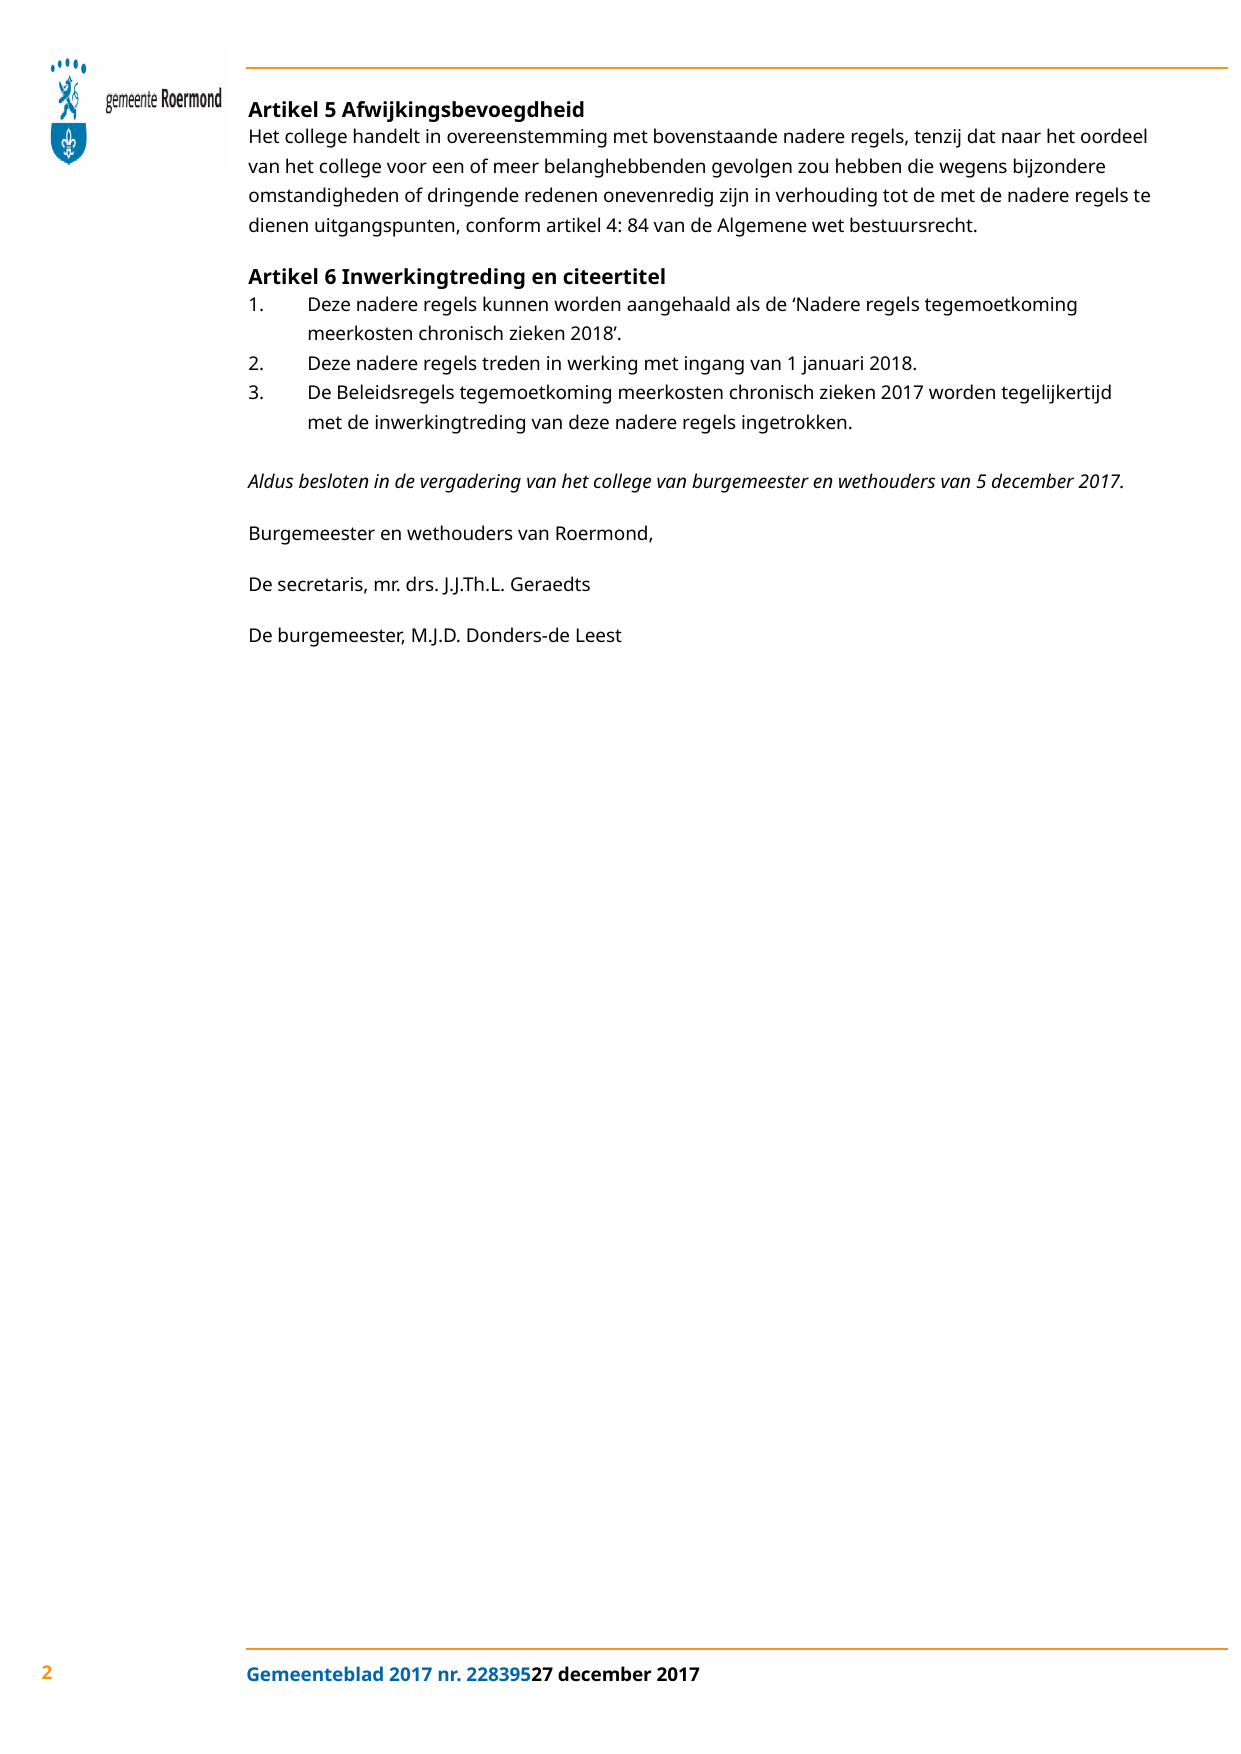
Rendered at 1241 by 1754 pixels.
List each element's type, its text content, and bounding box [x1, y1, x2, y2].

text De burgemeester, M.J.D. Donders-de Leest [248, 623, 1152, 648]
text Artikel 5 Afwijkingsbevoegdheid [248, 95, 1152, 123]
list Deze nadere regels treden in werking met ingang van 1 januari 2018. [248, 350, 1152, 376]
text Artikel 6 Inwerkingtreding en citeertitel [248, 262, 1152, 291]
list De Beleidsregels tegemoetkoming meerkosten chronisch zieken 2017 worden tegelijkertijd met de inwerkingtreding van deze nadere regels ingetrokken. [248, 379, 1152, 435]
text Aldus besloten in de vergadering van het college van burgemeester en wethouders van 5 december 2017. [248, 468, 1152, 494]
picture [41, 47, 231, 172]
text Het college handelt in overeenstemming met bovenstaande nadere regels, tenzij dat naar het oordeel van het college voor een of meer belanghebbenden gevolgen zou hebben die wegens bijzondere omstandigheden of dringende redenen onevenredig zijn in verhouding tot de met de nadere regels te dienen uitgangspunten, conform artikel 4: 84 van de Algemene wet bestuursrecht. [248, 123, 1152, 238]
text Burgemeester en wethouders van Roermond, [248, 520, 1152, 546]
list Deze nadere regels kunnen worden aangehaald als de ‘Nadere regels tegemoetkoming meerkosten chronisch zieken 2018’. [248, 291, 1152, 346]
text De secretaris, mr. drs. J.J.Th.L. Geraedts [248, 571, 1152, 597]
